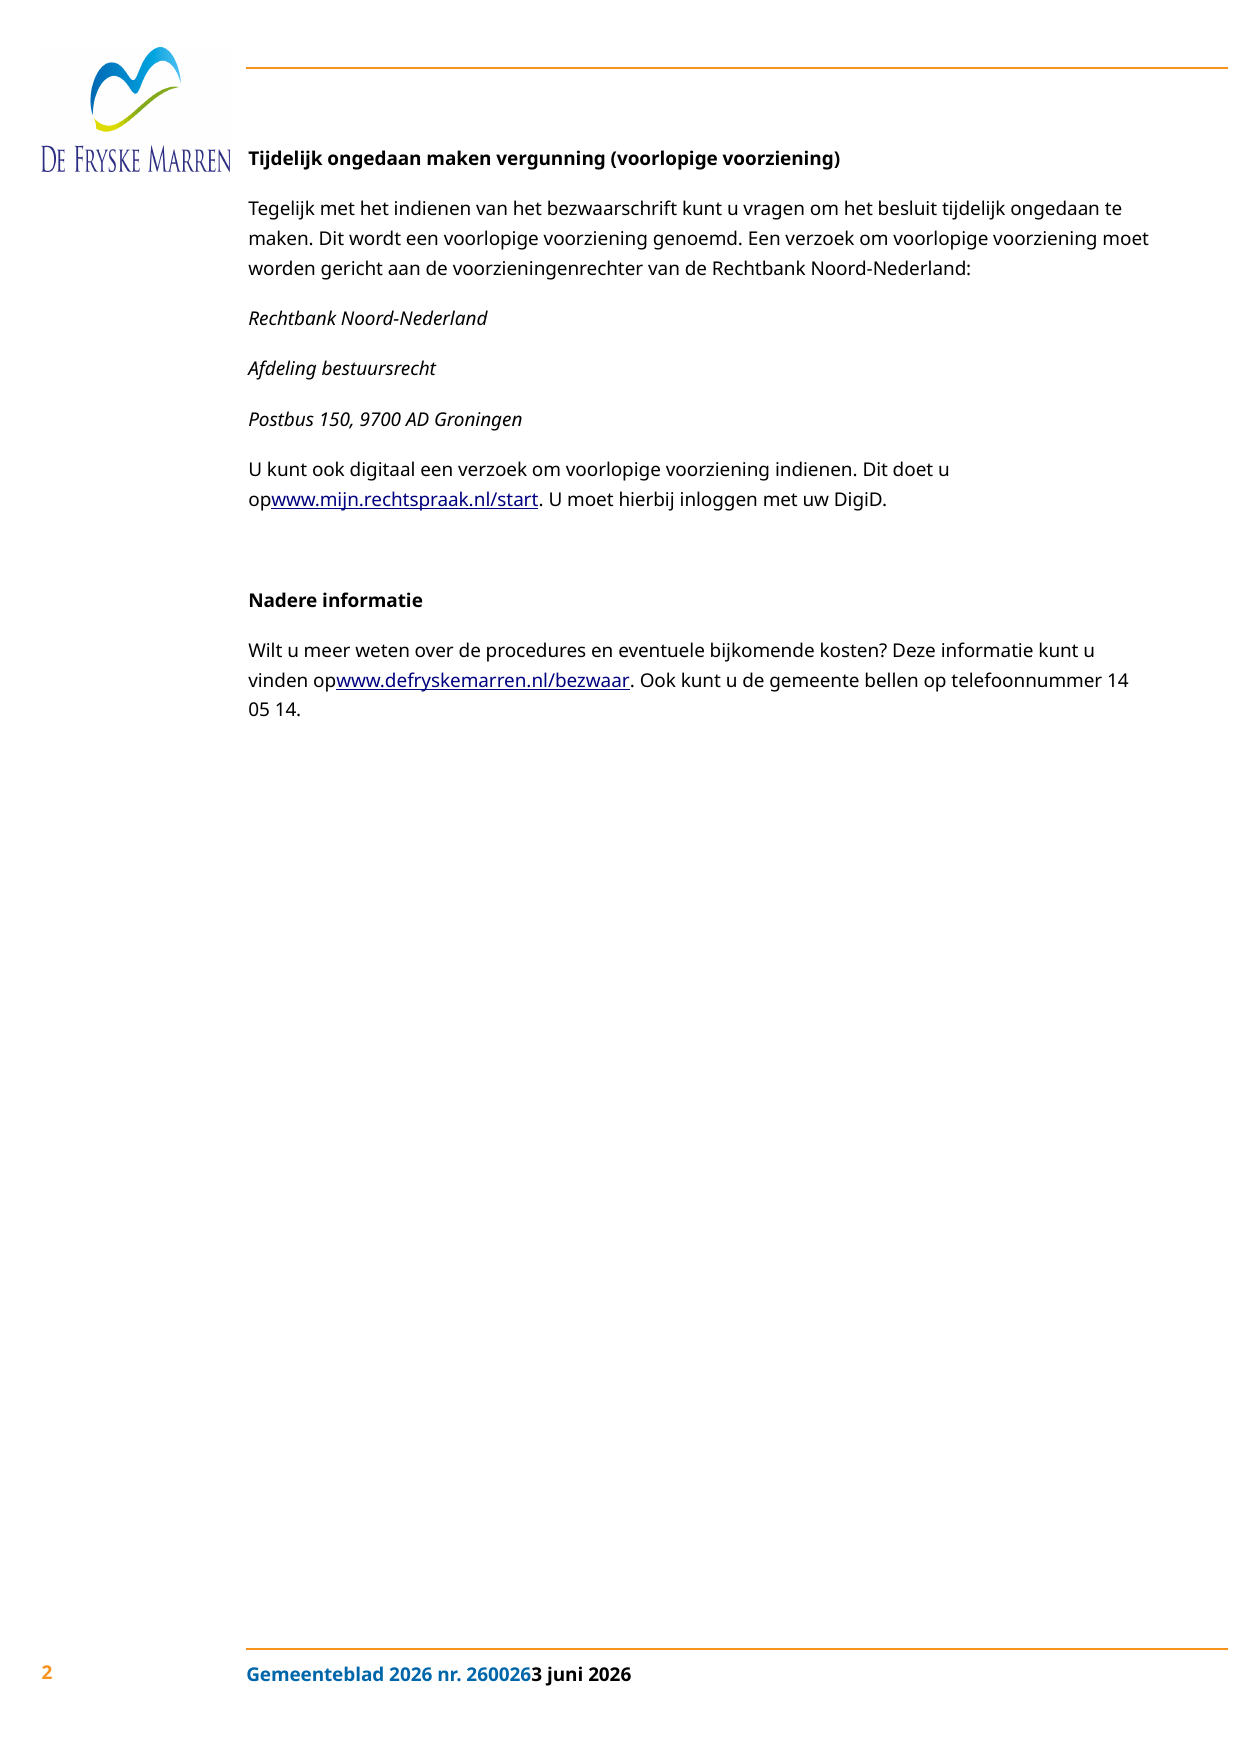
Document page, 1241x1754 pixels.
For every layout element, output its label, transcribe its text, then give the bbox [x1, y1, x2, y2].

text Rechtbank Noord-Nederland [248, 305, 1152, 331]
text Tijdelijk ongedaan maken vergunning (voorlopige voorziening) [248, 145, 1152, 171]
text Afdeling bestuursrecht [248, 356, 1152, 381]
text Wilt u meer weten over de procedures en eventuele bijkomende kosten? Deze informatie kunt u vinden opwww.defryskemarren.nl/bezwaar. Ook kunt u de gemeente bellen op telefoonnummer 14 05 14. [248, 637, 1152, 722]
text Tegelijk met het indienen van het bezwaarschrift kunt u vragen om het besluit tijdelijk ongedaan te maken. Dit wordt een voorlopige voorziening genoemd. Een verzoek om voorlopige voorziening moet worden gericht aan de voorzieningenrechter van de Rechtbank Noord-Nederland: [248, 196, 1152, 281]
text Nadere informatie [248, 587, 1152, 613]
text Postbus 150, 9700 AD Groningen [248, 406, 1152, 432]
text U kunt ook digitaal een verzoek om voorlopige voorziening indienen. Dit doet u opwww.mijn.rechtspraak.nl/start. U moet hierbij inloggen met uw DigiD. [248, 456, 1152, 512]
picture [41, 47, 231, 172]
